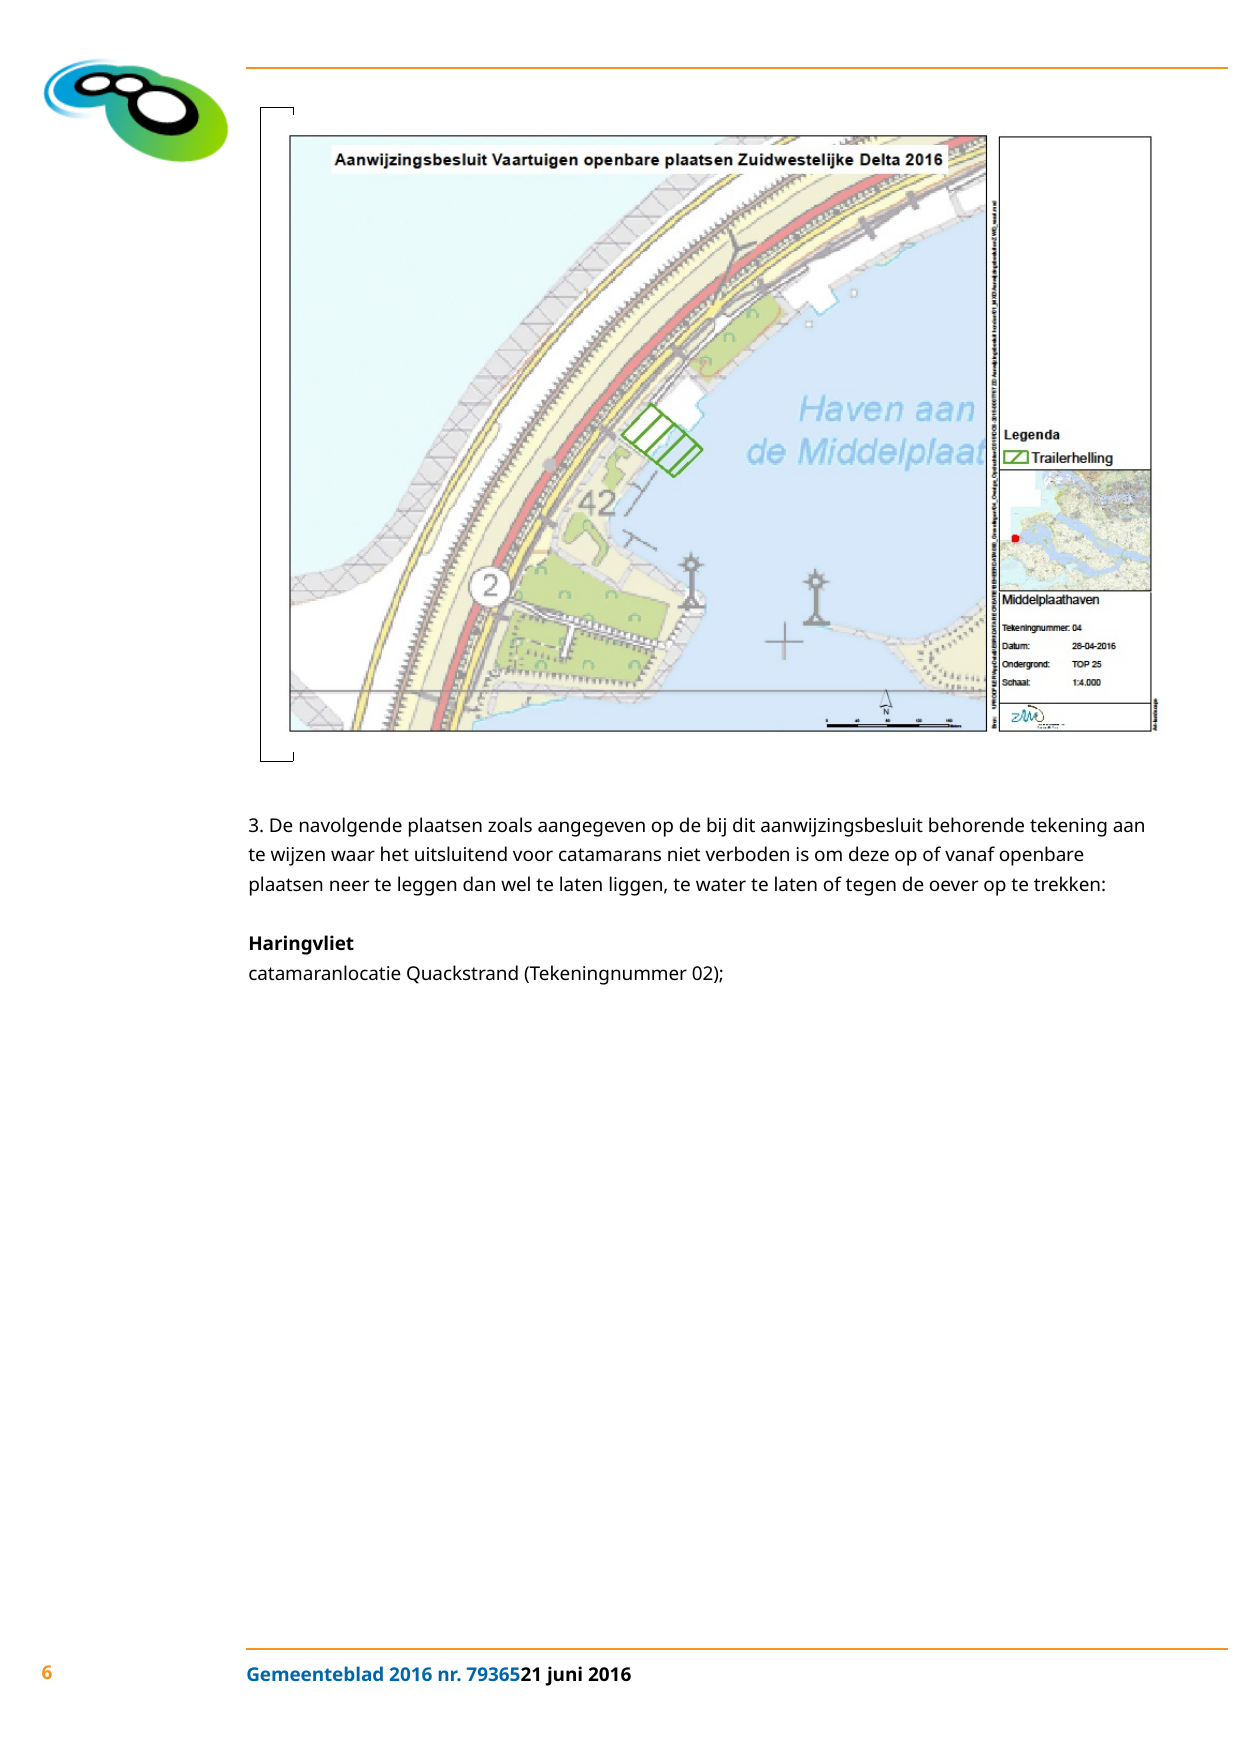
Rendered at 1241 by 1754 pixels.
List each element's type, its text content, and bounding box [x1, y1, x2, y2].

text Haringvliet [248, 930, 1152, 956]
picture [41, 47, 231, 172]
text 3. De navolgende plaatsen zoals aangegeven op de bij dit aanwijzingsbesluit behorende tekening aan te wijzen waar het uitsluitend voor catamarans niet verboden is om deze op of vanaf openbare plaatsen neer te leggen dan wel te laten liggen, te water te laten of tegen de oever op te trekken: [248, 812, 1152, 897]
picture [268, 115, 1173, 752]
text catamaranlocatie Quackstrand (Tekeningnummer 02); [248, 960, 1152, 986]
